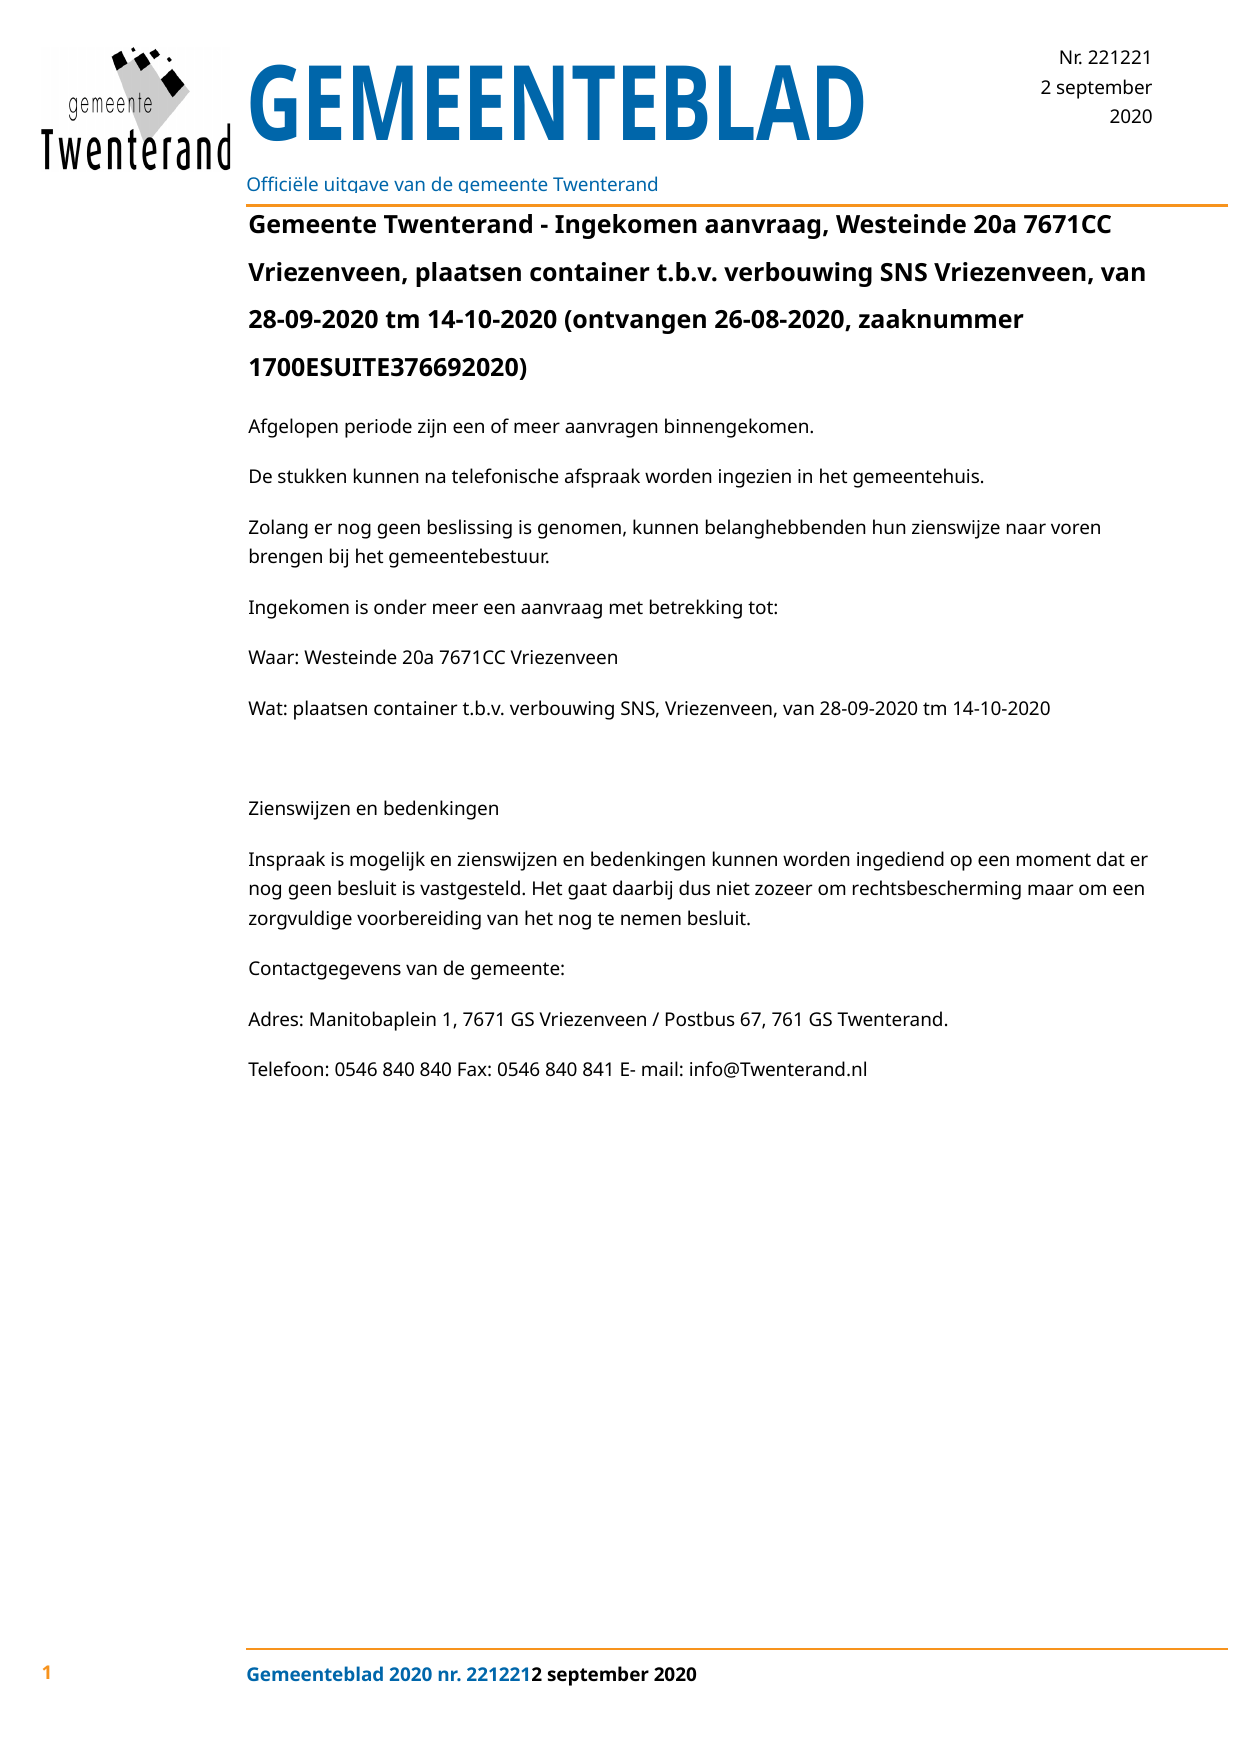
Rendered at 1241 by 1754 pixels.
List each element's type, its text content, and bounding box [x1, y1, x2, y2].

text Waar: Westeinde 20a 7671CC Vriezenveen [248, 644, 1152, 670]
text Zienswijzen en bedenkingen [248, 796, 1152, 821]
text Inspraak is mogelijk en zienswijzen en bedenkingen kunnen worden ingediend op een moment dat er nog geen besluit is vastgesteld. Het gaat daarbij dus niet zozeer om rechtsbescherming maar om een zorgvuldige voorbereiding van het nog te nemen besluit. [248, 846, 1152, 931]
text Telefoon: 0546 840 840 Fax: 0546 840 841 E- mail: info@Twenterand.nl [248, 1056, 1152, 1082]
text Ingekomen is onder meer een aanvraag met betrekking tot: [248, 594, 1152, 620]
text Adres: Manitobaplein 1, 7671 GS Vriezenveen / Postbus 67, 761 GS Twenterand. [248, 1006, 1152, 1032]
text Afgelopen periode zijn een of meer aanvragen binnengekomen. [248, 413, 1152, 439]
text De stukken kunnen na telefonische afspraak worden ingezien in het gemeentehuis. [248, 463, 1152, 489]
text Contactgegevens van de gemeente: [248, 956, 1152, 981]
text Gemeente Twenterand - Ingekomen aanvraag, Westeinde 20a 7671CC Vriezenveen, plaatsen container t.b.v. verbouwing SNS Vriezenveen, van 28-09-2020 tm 14-10-2020 (ontvangen 26-08-2020, zaaknummer 1700ESUITE376692020) [248, 207, 1152, 384]
picture [41, 47, 231, 172]
text Zolang er nog geen beslissing is genomen, kunnen belanghebbenden hun zienswijze naar voren brengen bij het gemeentebestuur. [248, 514, 1152, 569]
text Wat: plaatsen container t.b.v. verbouwing SNS, Vriezenveen, van 28-09-2020 tm 14-10-2020 [248, 695, 1152, 721]
